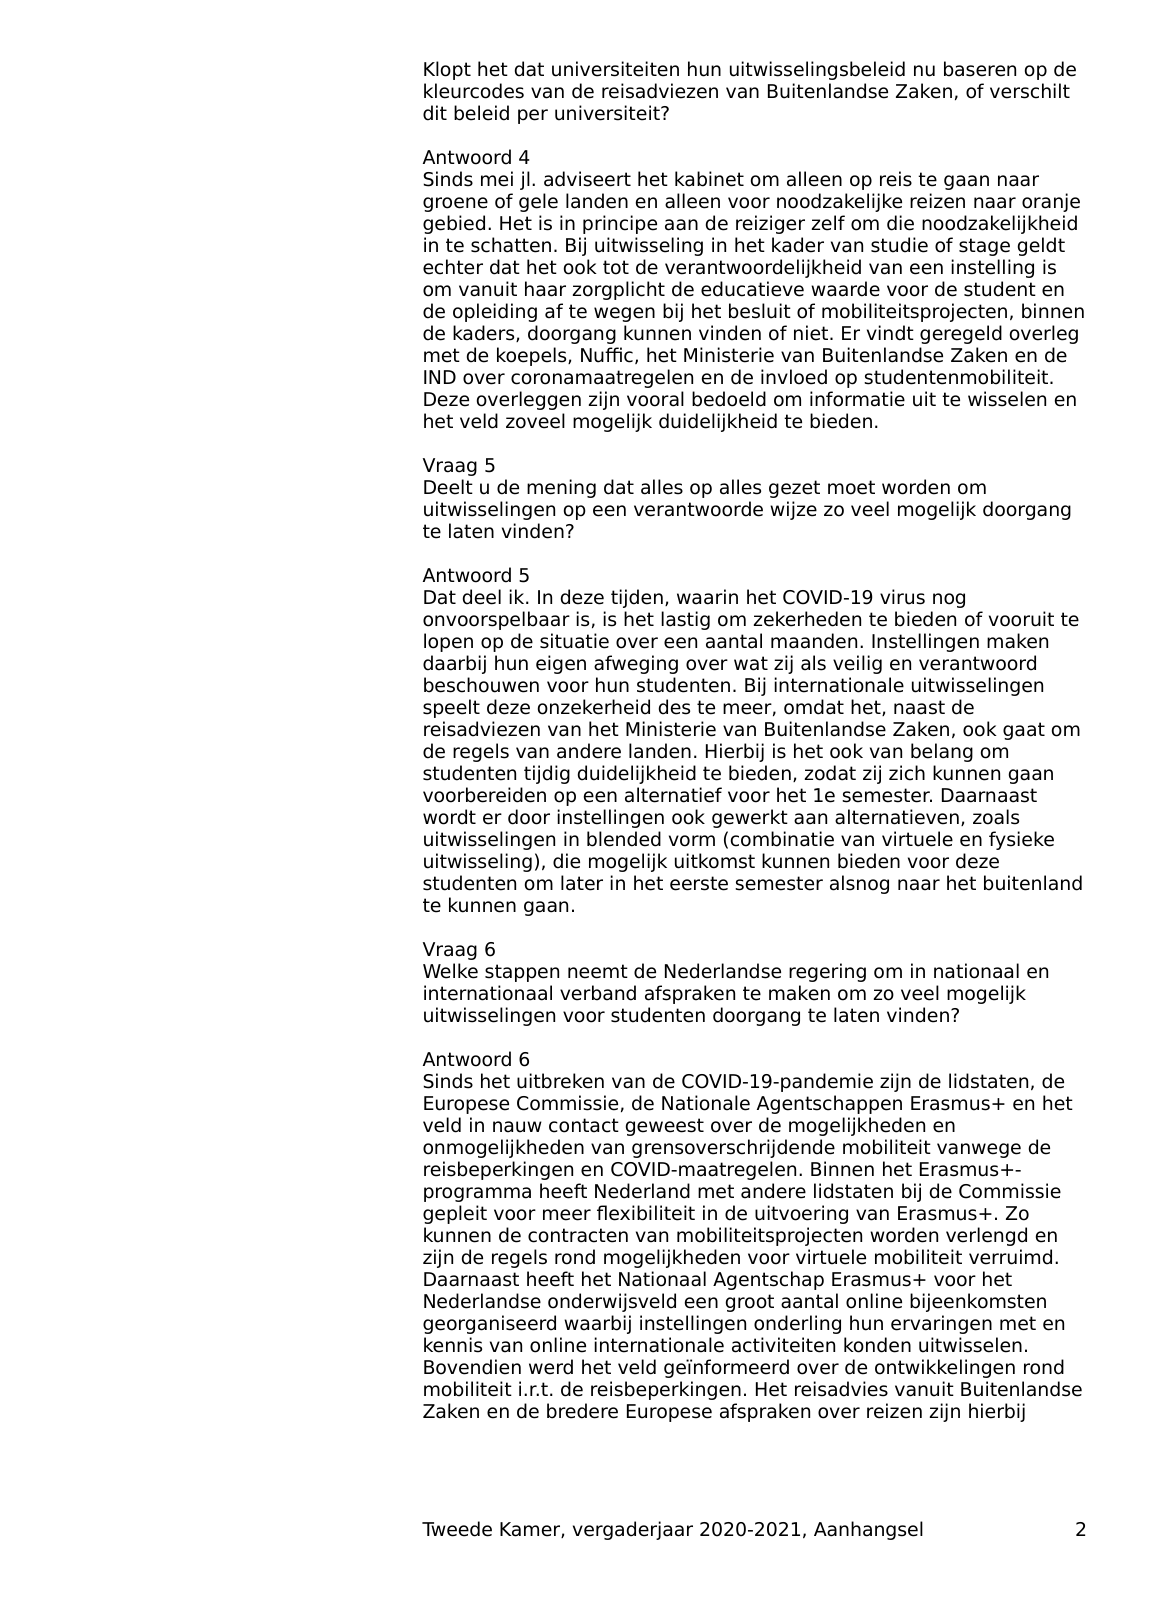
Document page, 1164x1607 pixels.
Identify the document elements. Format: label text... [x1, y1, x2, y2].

text Antwoord 6 [422, 1049, 1087, 1071]
text Sinds mei jl. adviseert het kabinet om alleen op reis te gaan naar groene of gele landen en alleen voor noodzakelijke reizen naar oranje gebied. Het is in principe aan de reiziger zelf om die noodzakelijkheid in te schatten. Bij uitwisseling in het kader van studie of stage geldt echter dat het ook tot de verantwoordelijkheid van een instelling is om vanuit haar zorgplicht de educatieve waarde voor de student en de opleiding af te wegen bij het besluit of mobiliteitsprojecten, binnen de kaders, doorgang kunnen vinden of niet. Er vindt geregeld overleg met de koepels, Nuffic, het Ministerie van Buitenlandse Zaken en de IND over coronamaatregelen en de invloed op studentenmobiliteit. Deze overleggen zijn vooral bedoeld om informatie uit te wisselen en het veld zoveel mogelijk duidelijkheid te bieden. [422, 169, 1087, 433]
text Deelt u de mening dat alles op alles gezet moet worden om uitwisselingen op een verantwoorde wijze zo veel mogelijk doorgang te laten vinden? [422, 477, 1087, 543]
text Welke stappen neemt de Nederlandse regering om in nationaal en internationaal verband afspraken te maken om zo veel mogelijk uitwisselingen voor studenten doorgang te laten vinden? [422, 961, 1087, 1027]
text Vraag 5 [422, 455, 1087, 477]
text Antwoord 5 [422, 565, 1087, 587]
text Sinds het uitbreken van de COVID-19-pandemie zijn de lidstaten, de Europese Commissie, de Nationale Agentschappen Erasmus+ en het veld in nauw contact geweest over de mogelijkheden en onmogelijkheden van grensoverschrijdende mobiliteit vanwege de reisbeperkingen en COVID-maatregelen. Binnen het Erasmus+-programma heeft Nederland met andere lidstaten bij de Commissie gepleit voor meer flexibiliteit in de uitvoering van Erasmus+. Zo kunnen de contracten van mobiliteitsprojecten worden verlengd en zijn de regels rond mogelijkheden voor virtuele mobiliteit verruimd. [422, 1071, 1087, 1269]
text Vraag 6 [422, 939, 1087, 961]
text Klopt het dat universiteiten hun uitwisselingsbeleid nu baseren op de kleurcodes van de reisadviezen van Buitenlandse Zaken, of verschilt dit beleid per universiteit? [422, 59, 1087, 125]
text Antwoord 4 [422, 147, 1087, 169]
text Dat deel ik. In deze tijden, waarin het COVID-19 virus nog onvoorspelbaar is, is het lastig om zekerheden te bieden of vooruit te lopen op de situatie over een aantal maanden. Instellingen maken daarbij hun eigen afweging over wat zij als veilig en verantwoord beschouwen voor hun studenten. Bij internationale uitwisselingen speelt deze onzekerheid des te meer, omdat het, naast de reisadviezen van het Ministerie van Buitenlandse Zaken, ook gaat om de regels van andere landen. Hierbij is het ook van belang om studenten tijdig duidelijkheid te bieden, zodat zij zich kunnen gaan voorbereiden op een alternatief voor het 1e semester. Daarnaast wordt er door instellingen ook gewerkt aan alternatieven, zoals uitwisselingen in blended vorm (combinatie van virtuele en fysieke uitwisseling), die mogelijk uitkomst kunnen bieden voor deze studenten om later in het eerste semester alsnog naar het buitenland te kunnen gaan. [422, 587, 1087, 917]
text Daarnaast heeft het Nationaal Agentschap Erasmus+ voor het Nederlandse onderwijsveld een groot aantal online bijeenkomsten georganiseerd waarbij instellingen onderling hun ervaringen met en kennis van online internationale activiteiten konden uitwisselen. Bovendien werd het veld geïnformeerd over de ontwikkelingen rond mobiliteit i.r.t. de reisbeperkingen. Het reisadvies vanuit Buitenlandse Zaken en de bredere Europese afspraken over reizen zijn hierbij [422, 1269, 1087, 1423]
